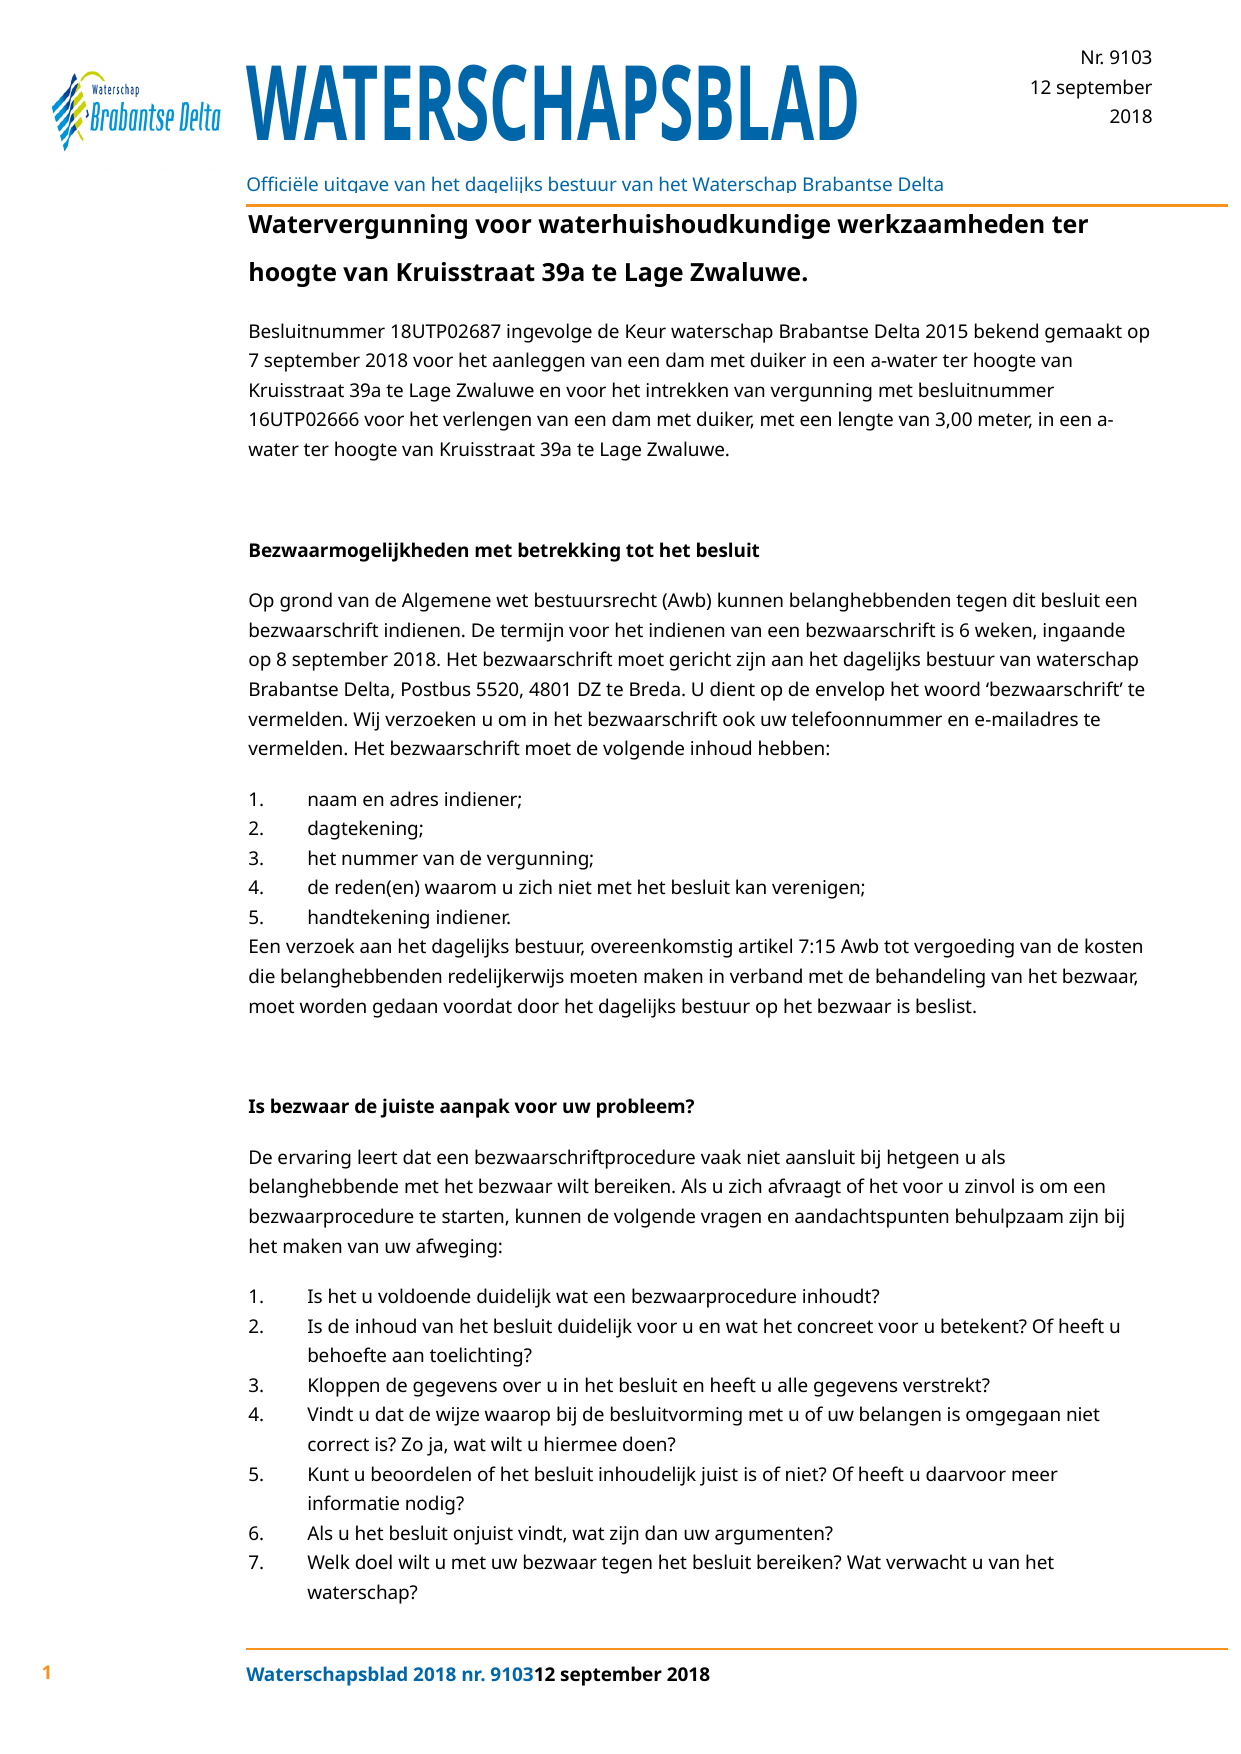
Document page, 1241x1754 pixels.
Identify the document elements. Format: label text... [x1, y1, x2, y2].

list het nummer van de vergunning; [248, 845, 1152, 871]
list dagtekening; [248, 815, 1152, 841]
list Als u het besluit onjuist vindt, wat zijn dan uw argumenten? [248, 1520, 1152, 1546]
list Is de inhoud van het besluit duidelijk voor u en wat het concreet voor u betekent? Of heeft u behoefte aan toelichting? [248, 1313, 1152, 1368]
list naam en adres indiener; [248, 786, 1152, 812]
list Kloppen de gegevens over u in het besluit en heeft u alle gegevens verstrekt? [248, 1372, 1152, 1398]
list Welk doel wilt u met uw bezwaar tegen het besluit bereiken? Wat verwacht u van het waterschap? [248, 1549, 1152, 1605]
list Is het u voldoende duidelijk wat een bezwaarprocedure inhoudt? [248, 1283, 1152, 1309]
list de reden(en) waarom u zich niet met het besluit kan verenigen; [248, 874, 1152, 900]
text Is bezwaar de juiste aanpak voor uw probleem? [248, 1094, 1152, 1119]
list handtekening indiener. [248, 904, 1152, 930]
text De ervaring leert dat een bezwaarschriftprocedure vaak niet aansluit bij hetgeen u als belanghebbende met het bezwaar wilt bereiken. Als u zich afvraagt of het voor u zinvol is om een bezwaarprocedure te starten, kunnen de volgende vragen en aandachtspunten behulpzaam zijn bij het maken van uw afweging: [248, 1144, 1152, 1259]
text Bezwaarmogelijkheden met betrekking tot het besluit [248, 537, 1152, 563]
text Op grond van de Algemene wet bestuursrecht (Awb) kunnen belanghebbenden tegen dit besluit een bezwaarschrift indienen. De termijn voor het indienen van een bezwaarschrift is 6 weken, ingaande op 8 september 2018. Het bezwaarschrift moet gericht zijn aan het dagelijks bestuur van waterschap Brabantse Delta, Postbus 5520, 4801 DZ te Breda. U dient op de envelop het woord ‘bezwaarschrift’ te vermelden. Wij verzoeken u om in het bezwaarschrift ook uw telefoonnummer en e‑mailadres te vermelden. Het bezwaarschrift moet de volgende inhoud hebben: [248, 587, 1152, 761]
text Watervergunning voor waterhuishoudkundige werkzaamheden ter hoogte van Kruisstraat 39a te Lage Zwaluwe. [248, 207, 1152, 288]
text Besluitnummer 18UTP02687 ingevolge de Keur waterschap Brabantse Delta 2015 bekend gemaakt op 7 september 2018 voor het aanleggen van een dam met duiker in een a-water ter hoogte van Kruisstraat 39a te Lage Zwaluwe en voor het intrekken van vergunning met besluitnummer 16UTP02666 voor het verlengen van een dam met duiker, met een lengte van 3,00 meter, in een a-water ter hoogte van Kruisstraat 39a te Lage Zwaluwe. [248, 318, 1152, 462]
picture [41, 47, 231, 172]
list Vindt u dat de wijze waarop bij de besluitvorming met u of uw belangen is omgegaan niet correct is? Zo ja, wat wilt u hiermee doen? [248, 1402, 1152, 1457]
list Kunt u beoordelen of het besluit inhoudelijk juist is of niet? Of heeft u daarvoor meer informatie nodig? [248, 1461, 1152, 1516]
text Een verzoek aan het dagelijks bestuur, overeenkomstig artikel 7:15 Awb tot vergoeding van de kosten die belanghebbenden redelijkerwijs moeten maken in verband met de behandeling van het bezwaar, moet worden gedaan voordat door het dagelijks bestuur op het bezwaar is beslist. [248, 934, 1152, 1019]
